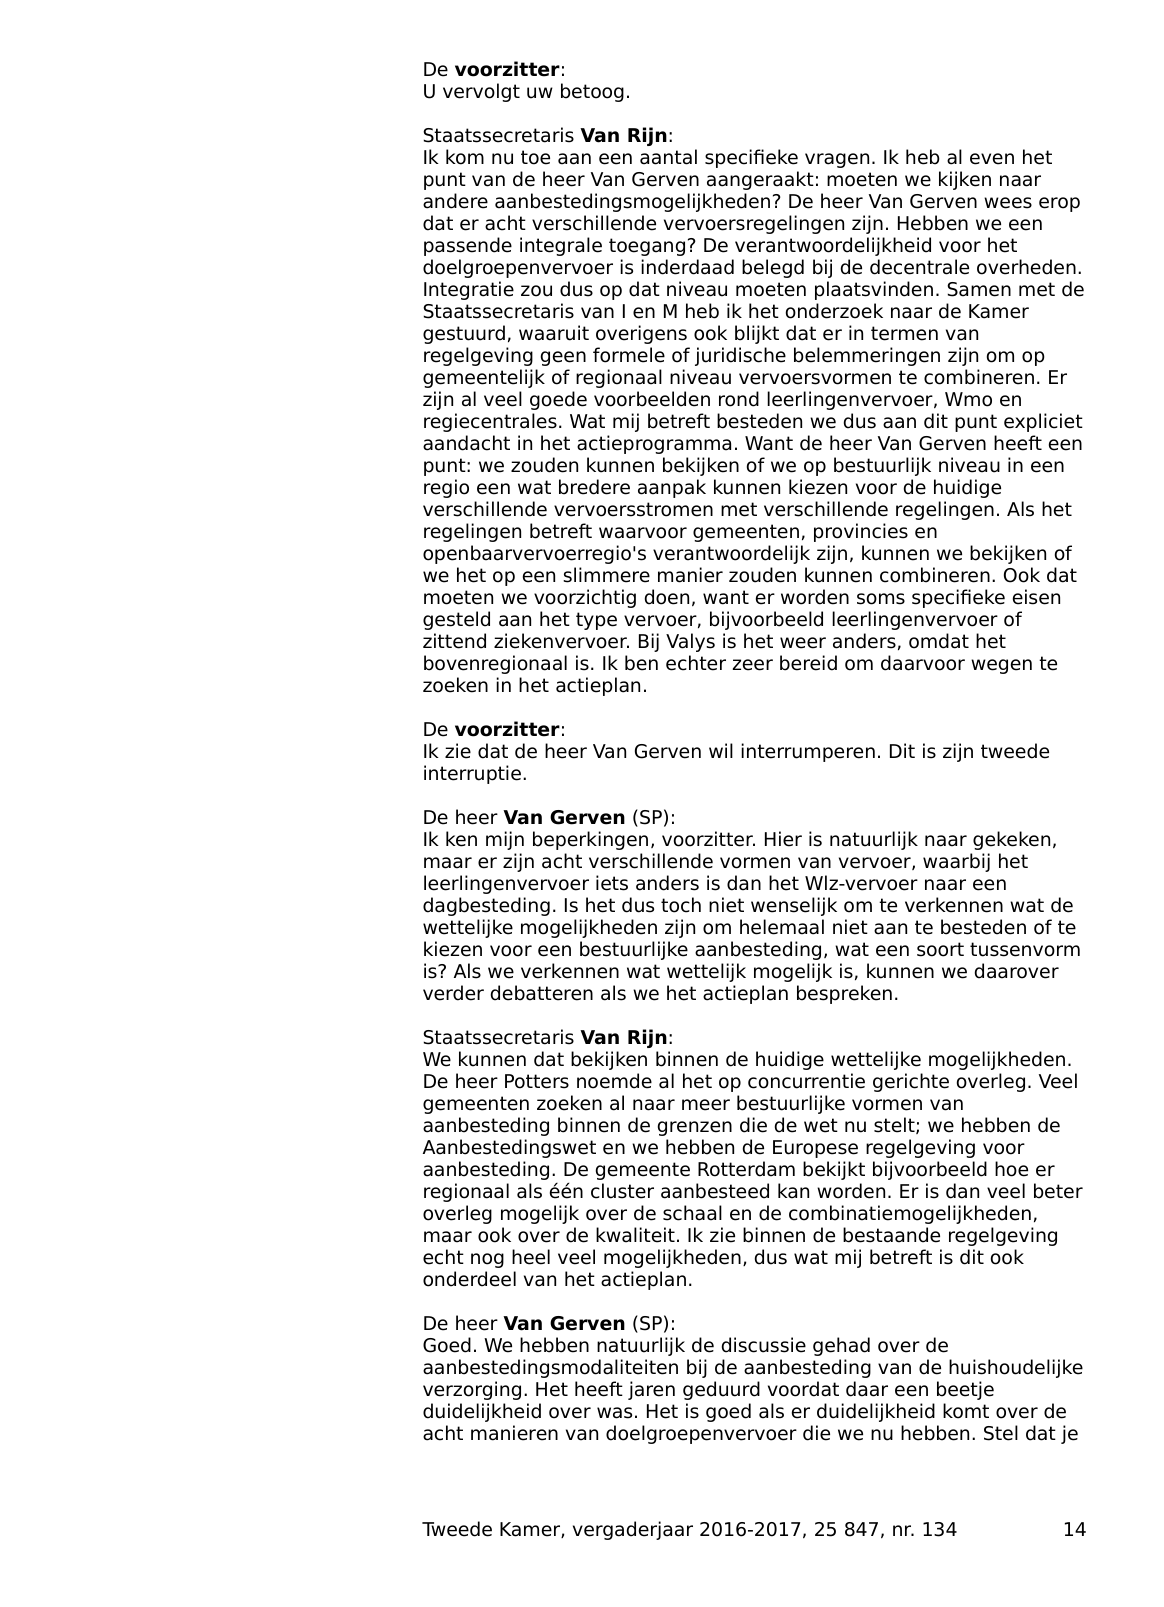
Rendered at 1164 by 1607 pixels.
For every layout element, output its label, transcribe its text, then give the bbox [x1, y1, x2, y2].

text De voorzitter: [422, 719, 1087, 741]
text De heer Van Gerven (SP): [422, 807, 1087, 829]
text Ik ken mijn beperkingen, voorzitter. Hier is natuurlijk naar gekeken, maar er zijn acht verschillende vormen van vervoer, waarbij het leerlingenvervoer iets anders is dan het Wlz-vervoer naar een dagbesteding. Is het dus toch niet wenselijk om te verkennen wat de wettelijke mogelijkheden zijn om helemaal niet aan te besteden of te kiezen voor een bestuurlijke aanbesteding, wat een soort tussenvorm is? Als we verkennen wat wettelijk mogelijk is, kunnen we daarover verder debatteren als we het actieplan bespreken. [422, 829, 1087, 1005]
text De voorzitter: [422, 59, 1087, 81]
text Ik kom nu toe aan een aantal specifieke vragen. Ik heb al even het punt van de heer Van Gerven aangeraakt: moeten we kijken naar andere aanbestedingsmogelijkheden? De heer Van Gerven wees erop dat er acht verschillende vervoersregelingen zijn. Hebben we een passende integrale toegang? De verantwoordelijkheid voor het doelgroepenvervoer is inderdaad belegd bij de decentrale overheden. Integratie zou dus op dat niveau moeten plaatsvinden. Samen met de Staatssecretaris van I en M heb ik het onderzoek naar de Kamer gestuurd, waaruit overigens ook blijkt dat er in termen van regelgeving geen formele of juridische belemmeringen zijn om op gemeentelijk of regionaal niveau vervoersvormen te combineren. Er zijn al veel goede voorbeelden rond leerlingenvervoer, Wmo en regiecentrales. Wat mij betreft besteden we dus aan dit punt expliciet aandacht in het actieprogramma. Want de heer Van Gerven heeft een punt: we zouden kunnen bekijken of we op bestuurlijk niveau in een regio een wat bredere aanpak kunnen kiezen voor de huidige verschillende vervoersstromen met verschillende regelingen. Als het regelingen betreft waarvoor gemeenten, provincies en openbaarvervoerregio's verantwoordelijk zijn, kunnen we bekijken of we het op een slimmere manier zouden kunnen combineren. Ook dat moeten we voorzichtig doen, want er worden soms specifieke eisen gesteld aan het type vervoer, bijvoorbeeld leerlingenvervoer of zittend ziekenvervoer. Bij Valys is het weer anders, omdat het bovenregionaal is. Ik ben echter zeer bereid om daarvoor wegen te zoeken in het actieplan. [422, 147, 1087, 697]
text We kunnen dat bekijken binnen de huidige wettelijke mogelijkheden. De heer Potters noemde al het op concurrentie gerichte overleg. Veel gemeenten zoeken al naar meer bestuurlijke vormen van aanbesteding binnen de grenzen die de wet nu stelt; we hebben de Aanbestedingswet en we hebben de Europese regelgeving voor aanbesteding. De gemeente Rotterdam bekijkt bijvoorbeeld hoe er regionaal als één cluster aanbesteed kan worden. Er is dan veel beter overleg mogelijk over de schaal en de combinatiemogelijkheden, maar ook over de kwaliteit. Ik zie binnen de bestaande regelgeving echt nog heel veel mogelijkheden, dus wat mij betreft is dit ook onderdeel van het actieplan. [422, 1049, 1087, 1291]
text De heer Van Gerven (SP): [422, 1313, 1087, 1335]
text Goed. We hebben natuurlijk de discussie gehad over de aanbestedingsmodaliteiten bij de aanbesteding van de huishoudelijke verzorging. Het heeft jaren geduurd voordat daar een beetje duidelijkheid over was. Het is goed als er duidelijkheid komt over de acht manieren van doelgroepenvervoer die we nu hebben. Stel dat je [422, 1335, 1087, 1445]
text U vervolgt uw betoog. [422, 81, 1087, 103]
text Staatssecretaris Van Rijn: [422, 1027, 1087, 1049]
text Staatssecretaris Van Rijn: [422, 125, 1087, 147]
text Ik zie dat de heer Van Gerven wil interrumperen. Dit is zijn tweede interruptie. [422, 741, 1087, 785]
